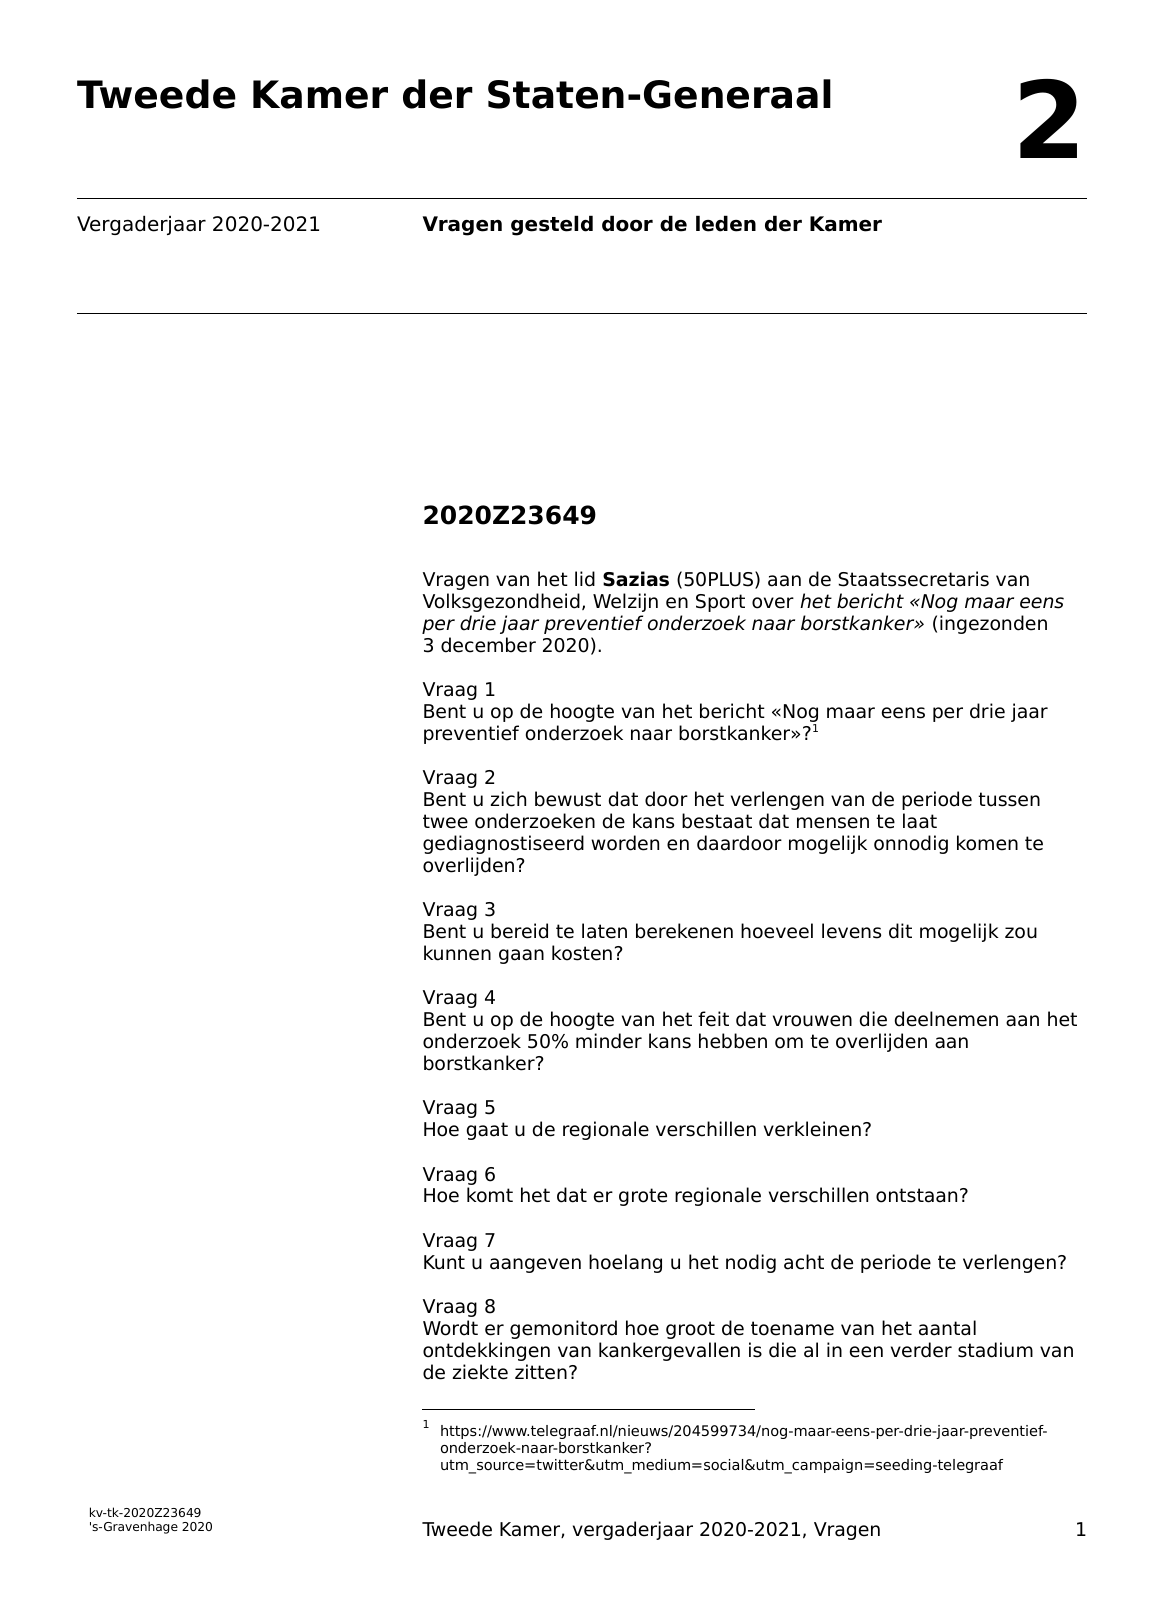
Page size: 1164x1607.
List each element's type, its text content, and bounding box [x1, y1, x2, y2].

text Hoe gaat u de regionale verschillen verkleinen? [422, 1119, 1087, 1141]
text Vraag 2 [422, 767, 1087, 789]
text Vraag 5 [422, 1097, 1087, 1119]
text Kunt u aangeven hoelang u het nodig acht de periode te verlengen? [422, 1252, 1087, 1273]
text Vraag 7 [422, 1229, 1087, 1252]
text Bent u bereid te laten berekenen hoeveel levens dit mogelijk zou kunnen gaan kosten? [422, 921, 1087, 965]
text Vraag 1 [422, 679, 1087, 701]
text https://www.telegraaf.nl/nieuws/204599734/nog-maar-eens-per-drie-jaar-preventief-onderzoek-naar-borstkanker?utm_source=twitter&utm_medium=social&utm_campaign=seeding-telegraaf [422, 1418, 1087, 1474]
text Bent u op de hoogte van het bericht «Nog maar eens per drie jaar preventief onderzoek naar borstkanker»? [422, 701, 1087, 745]
text Bent u zich bewust dat door het verlengen van de periode tussen twee onderzoeken de kans bestaat dat mensen te laat gediagnostiseerd worden en daardoor mogelijk onnodig komen te overlijden? [422, 789, 1087, 877]
table_header Tweede Kamer der Staten-Generaal [77, 59, 886, 198]
text Vraag 6 [422, 1163, 1087, 1185]
table_cell Vergaderjaar 2020-2021 [77, 199, 422, 313]
text Vraag 8 [422, 1296, 1087, 1318]
table_header 2 [886, 59, 1087, 198]
text Vragen van het lid Sazias (50PLUS) aan de Staatssecretaris van Volksgezondheid, Welzijn en Sport over het bericht «Nog maar eens per drie jaar preventief onderzoek naar borstkanker» (ingezonden 3 december 2020). [422, 569, 1087, 657]
text Wordt er gemonitord hoe groot de toename van het aantal ontdekkingen van kankergevallen is die al in een verder stadium van de ziekte zitten? [422, 1318, 1087, 1384]
text Hoe komt het dat er grote regionale verschillen ontstaan? [422, 1185, 1087, 1207]
text 2020Z23649 [422, 501, 1087, 531]
table_cell Vragen gesteld door de leden der Kamer [422, 199, 1087, 313]
text Bent u op de hoogte van het feit dat vrouwen die deelnemen aan het onderzoek 50% minder kans hebben om te overlijden aan borstkanker? [422, 1009, 1087, 1075]
text 's-Gravenhage 2020 [88, 1520, 323, 1534]
text Vraag 3 [422, 899, 1087, 921]
text kv-tk-2020Z23649 [88, 1506, 323, 1520]
text Vraag 4 [422, 987, 1087, 1009]
